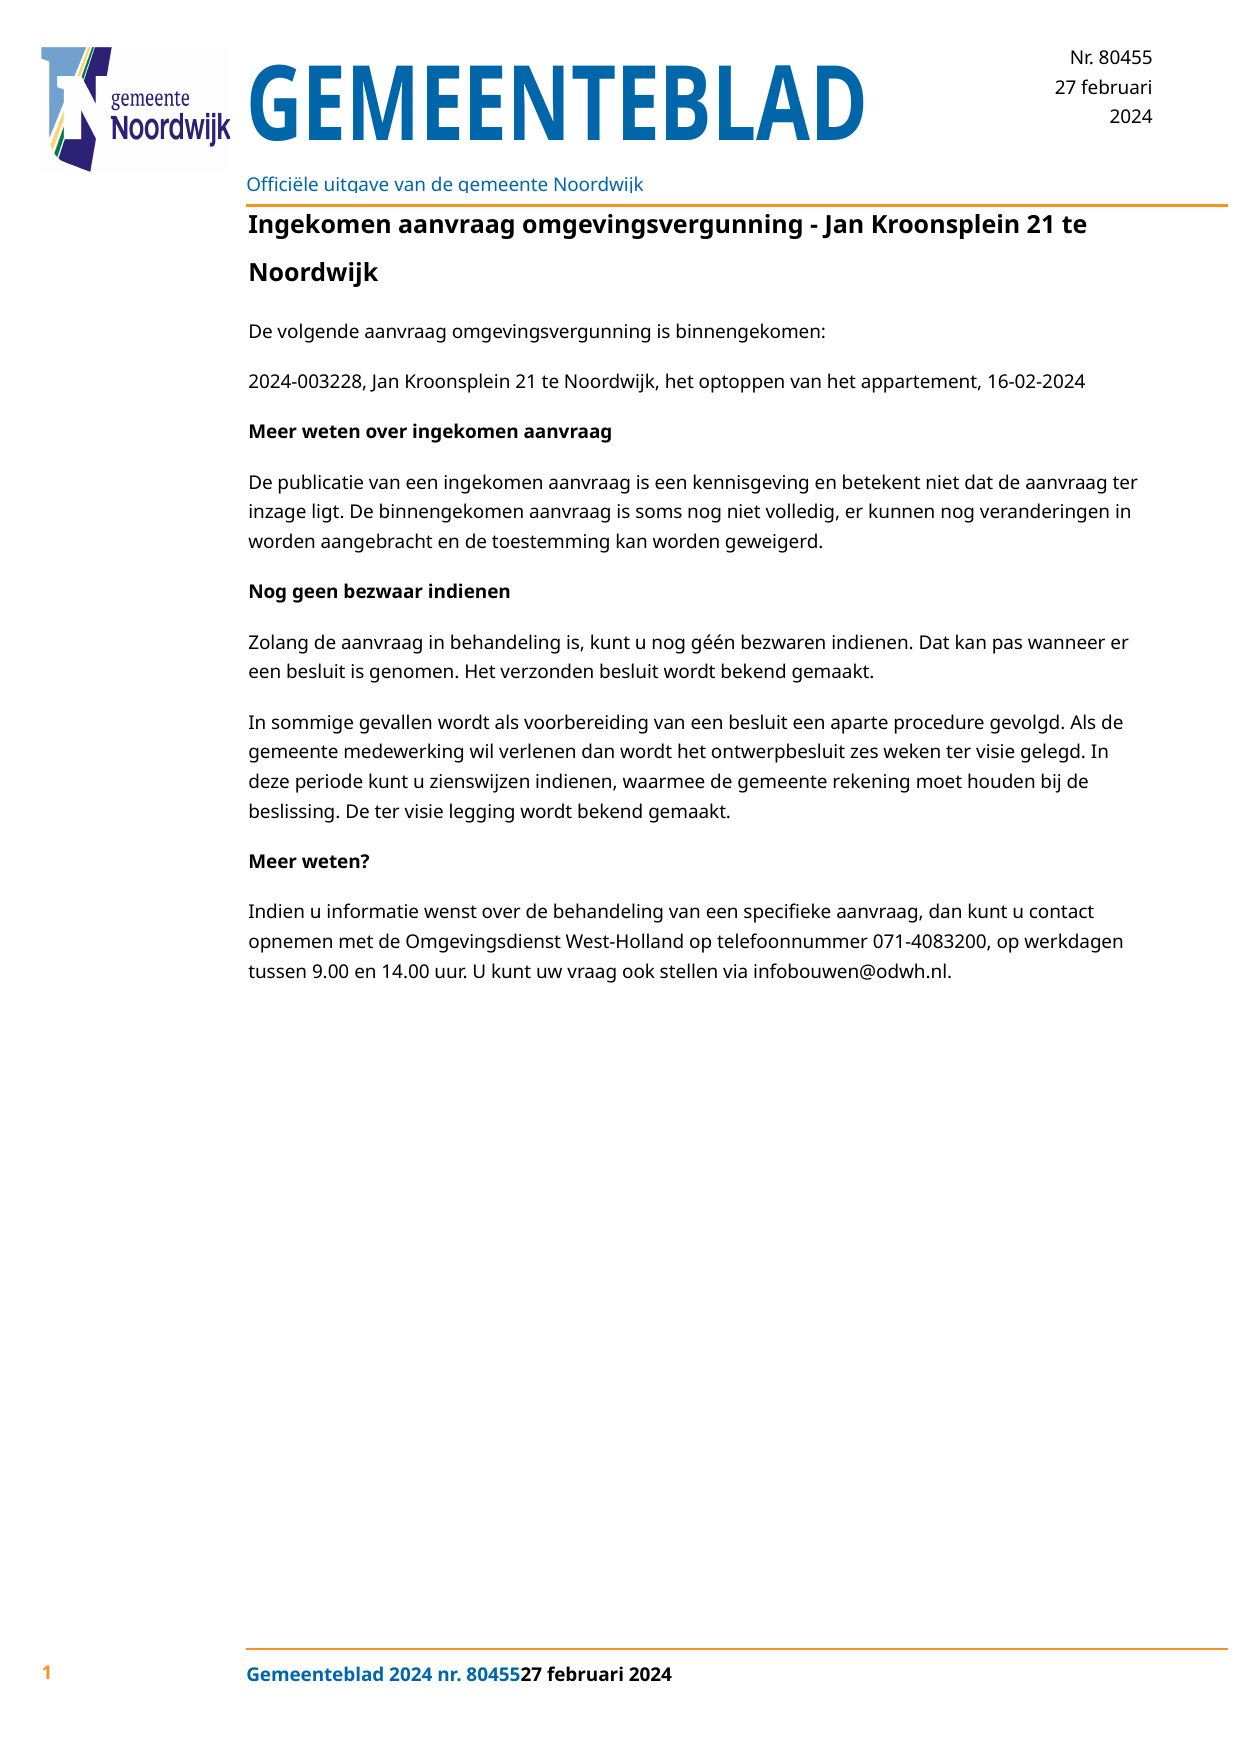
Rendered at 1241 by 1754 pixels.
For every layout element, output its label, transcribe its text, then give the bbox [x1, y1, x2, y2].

text Zolang de aanvraag in behandeling is, kunt u nog géén bezwaren indienen. Dat kan pas wanneer er een besluit is genomen. Het verzonden besluit wordt bekend gemaakt. [248, 629, 1152, 684]
text De volgende aanvraag omgevingsvergunning is binnengekomen: [248, 318, 1152, 344]
text Nog geen bezwaar indienen [248, 579, 1152, 604]
text Meer weten? [248, 848, 1152, 874]
picture [41, 47, 231, 172]
text Indien u informatie wenst over de behandeling van een specifieke aanvraag, dan kunt u contact opnemen met de Omgevingsdienst West-Holland op telefoonnummer 071-4083200, op werkdagen tussen 9.00 en 14.00 uur. U kunt uw vraag ook stellen via infobouwen@odwh.nl. [248, 899, 1152, 984]
text Ingekomen aanvraag omgevingsvergunning - Jan Kroonsplein 21 te Noordwijk [248, 207, 1152, 288]
text Meer weten over ingekomen aanvraag [248, 419, 1152, 444]
text De publicatie van een ingekomen aanvraag is een kennisgeving en betekent niet dat de aanvraag ter inzage ligt. De binnengekomen aanvraag is soms nog niet volledig, er kunnen nog veranderingen in worden aangebracht en de toestemming kan worden geweigerd. [248, 469, 1152, 554]
text 2024-003228, Jan Kroonsplein 21 te Noordwijk, het optoppen van het appartement, 16-02-2024 [248, 368, 1152, 394]
text In sommige gevallen wordt als voorbereiding van een besluit een aparte procedure gevolgd. Als de gemeente medewerking wil verlenen dan wordt het ontwerpbesluit zes weken ter visie gelegd. In deze periode kunt u zienswijzen indienen, waarmee de gemeente rekening moet houden bij de beslissing. De ter visie legging wordt bekend gemaakt. [248, 709, 1152, 824]
